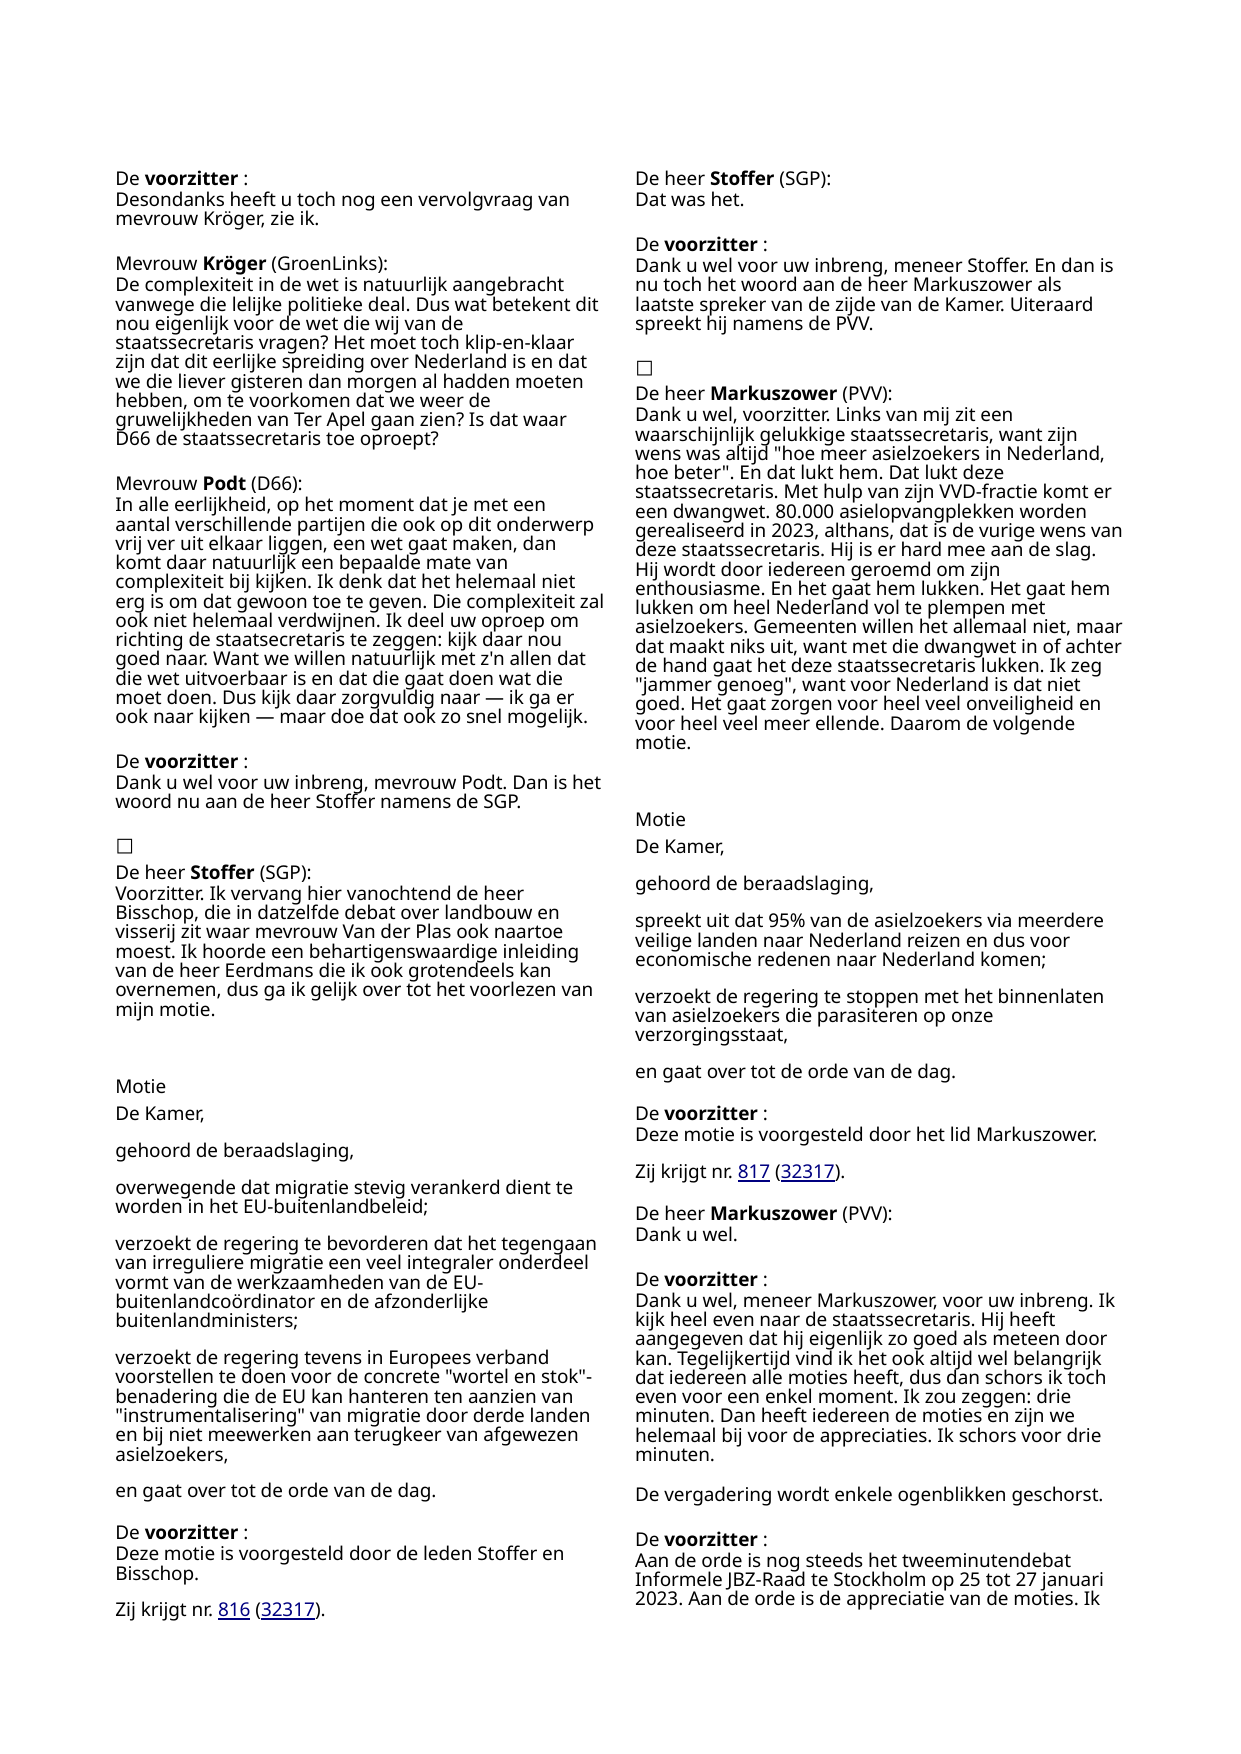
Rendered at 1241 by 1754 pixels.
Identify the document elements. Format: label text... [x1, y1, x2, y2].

text Dank u wel voor uw inbreng, mevrouw Podt. Dan is het woord nu aan de heer Stoffer namens de SGP. [115, 774, 605, 813]
text Dank u wel voor uw inbreng, meneer Stoffer. En dan is nu toch het woord aan de heer Markuszower als laatste spreker van de zijde van de Kamer. Uiteraard spreekt hij namens de PVV. [635, 257, 1125, 334]
text De voorzitter : [115, 1519, 605, 1545]
text gehoord de beraadslaging, [115, 1142, 605, 1161]
text verzoekt de regering te stoppen met het binnenlaten van asielzoekers die parasiteren op onze verzorgingsstaat, [635, 988, 1125, 1046]
text De voorzitter : [115, 748, 605, 774]
text Dank u wel, meneer Markuszower, voor uw inbreng. Ik kijk heel even naar de staatssecretaris. Hij heeft aangegeven dat hij eigenlijk zo goed als meteen door kan. Tegelijkertijd vind ik het ook altijd wel belangrijk dat iedereen alle moties heeft, dus dan schors ik toch even voor een enkel moment. Ik zou zeggen: drie minuten. Dan heeft iedereen de moties en zijn we helemaal bij voor de appreciaties. Ik schors voor drie minuten. [635, 1292, 1125, 1465]
text en gaat over tot de orde van de dag. [635, 1063, 1125, 1083]
text ⬜ [115, 833, 605, 859]
text Motie [635, 807, 1125, 832]
text Mevrouw Podt (D66): [115, 471, 605, 496]
text Voorzitter. Ik vervang hier vanochtend de heer Bisschop, die in datzelfde debat over landbouw en visserij zit waar mevrouw Van der Plas ook naartoe moest. Ik hoorde een behartigenswaardige inleiding van de heer Eerdmans die ik ook grotendeels kan overnemen, dus ga ik gelijk over tot het voorlezen van mijn motie. [115, 885, 605, 1020]
text Deze motie is voorgesteld door de leden Stoffer en Bisschop. [115, 1545, 605, 1584]
text spreekt uit dat 95% van de asielzoekers via meerdere veilige landen naar Nederland reizen en dus voor economische redenen naar Nederland komen; [635, 912, 1125, 970]
text overwegende dat migratie stevig verankerd dient te worden in het EU-buitenlandbeleid; [115, 1179, 605, 1217]
text Mevrouw Kröger (GroenLinks): [115, 251, 605, 276]
text De voorzitter : [635, 231, 1125, 257]
text De voorzitter : [635, 1266, 1125, 1292]
text Dank u wel. [635, 1226, 1125, 1245]
text Motie [115, 1073, 605, 1099]
text ⬜ [635, 355, 1125, 381]
text De heer Markuszower (PVV): [635, 1200, 1125, 1226]
text De Kamer, [635, 838, 1125, 858]
text verzoekt de regering te bevorderen dat het tegengaan van irreguliere migratie een veel integraler onderdeel vormt van de werkzaamheden van de EU-buitenlandcoördinator en de afzonderlijke buitenlandministers; [115, 1235, 605, 1331]
text De voorzitter : [635, 1526, 1125, 1552]
text De heer Markuszower (PVV): [635, 381, 1125, 406]
text In alle eerlijkheid, op het moment dat je met een aantal verschillende partijen die ook op dit onderwerp vrij ver uit elkaar liggen, een wet gaat maken, dan komt daar natuurlijk een bepaalde mate van complexiteit bij kijken. Ik denk dat het helemaal niet erg is om dat gewoon toe te geven. Die complexiteit zal ook niet helemaal verdwijnen. Ik deel uw oproep om richting de staatsecretaris te zeggen: kijk daar nou goed naar. Want we willen natuurlijk met z'n allen dat die wet uitvoerbaar is en dat die gaat doen wat die moet doen. Dus kijk daar zorgvuldig naar — ik ga er ook naar kijken — maar doe dat ook zo snel mogelijk. [115, 496, 605, 727]
text en gaat over tot de orde van de dag. [115, 1482, 605, 1502]
text Dat was het. [635, 191, 1125, 210]
text Zij krijgt nr. 816 (32317). [115, 1601, 605, 1621]
text Dank u wel, voorzitter. Links van mij zit een waarschijnlijk gelukkige staatssecretaris, want zijn wens was altijd "hoe meer asielzoekers in Nederland, hoe beter". En dat lukt hem. Dat lukt deze staatssecretaris. Met hulp van zijn VVD-fractie komt er een dwangwet. 80.000 asielopvangplekken worden gerealiseerd in 2023, althans, dat is de vurige wens van deze staatssecretaris. Hij is er hard mee aan de slag. Hij wordt door iedereen geroemd om zijn enthousiasme. En het gaat hem lukken. Het gaat hem lukken om heel Nederland vol te plempen met asielzoekers. Gemeenten willen het allemaal niet, maar dat maakt niks uit, want met die dwangwet in of achter de hand gaat het deze staatssecretaris lukken. Ik zeg "jammer genoeg", want voor Nederland is dat niet goed. Het gaat zorgen voor heel veel onveiligheid en voor heel veel meer ellende. Daarom de volgende motie. [635, 406, 1125, 753]
text De vergadering wordt enkele ogenblikken geschorst. [635, 1486, 1125, 1505]
text Deze motie is voorgesteld door het lid Markuszower. [635, 1126, 1125, 1145]
text Desondanks heeft u toch nog een vervolgvraag van mevrouw Kröger, zie ik. [115, 191, 605, 230]
text De Kamer, [115, 1105, 605, 1124]
text De voorzitter : [635, 1100, 1125, 1126]
text Aan de orde is nog steeds het tweeminutendebat Informele JBZ-Raad te Stockholm op 25 tot 27 januari 2023. Aan de orde is de appreciatie van de moties. Ik [635, 1552, 1125, 1609]
text De voorzitter : [115, 165, 605, 191]
text De heer Stoffer (SGP): [635, 165, 1125, 191]
text De complexiteit in de wet is natuurlijk aangebracht vanwege die lelijke politieke deal. Dus wat betekent dit nou eigenlijk voor de wet die wij van de staatssecretaris vragen? Het moet toch klip-en-klaar zijn dat dit eerlijke spreiding over Nederland is en dat we die liever gisteren dan morgen al hadden moeten hebben, om te voorkomen dat we weer de gruwelijkheden van Ter Apel gaan zien? Is dat waar D66 de staatssecretaris toe oproept? [115, 276, 605, 450]
text De heer Stoffer (SGP): [115, 859, 605, 885]
text Zij krijgt nr. 817 (32317). [635, 1163, 1125, 1182]
text gehoord de beraadslaging, [635, 875, 1125, 894]
text verzoekt de regering tevens in Europees verband voorstellen te doen voor de concrete "wortel en stok"-benadering die de EU kan hanteren ten aanzien van "instrumentalisering" van migratie door derde landen en bij niet meewerken aan terugkeer van afgewezen asielzoekers, [115, 1349, 605, 1465]
